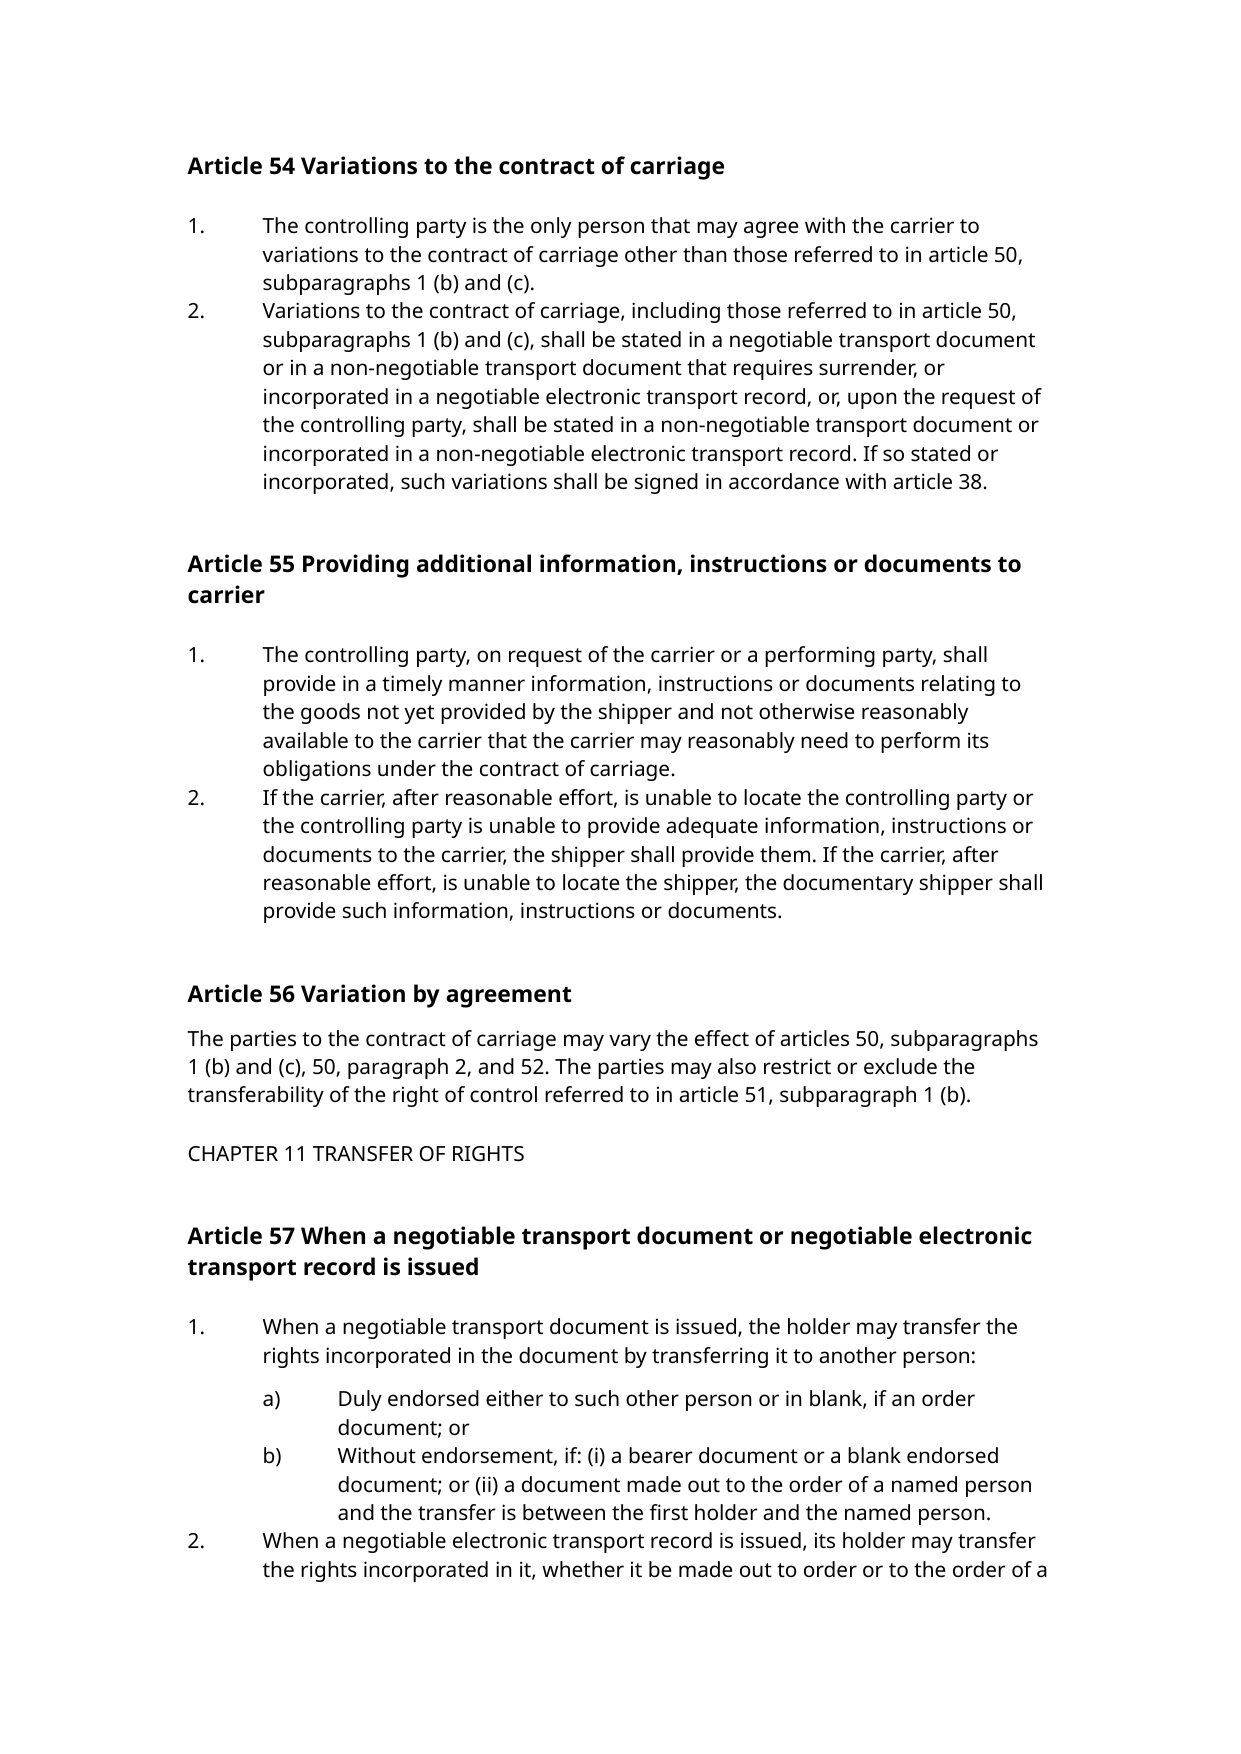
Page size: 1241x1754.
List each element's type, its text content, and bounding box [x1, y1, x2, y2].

list When a negotiable electronic transport record is issued, its holder may transfer the rights incorporated in it, whether it be made out to order or to the order of a [187, 1527, 1053, 1583]
subtitle CHAPTER 11 TRANSFER OF RIGHTS [187, 1139, 1053, 1167]
list Without endorsement, if: (i) a bearer document or a blank endorsed document; or (ii) a document made out to the order of a named person and the transfer is between the first holder and the named person. [262, 1441, 1053, 1527]
list Variations to the contract of carriage, including those referred to in article 50, subparagraphs 1 (b) and (c), shall be stated in a negotiable transport document or in a non-negotiable transport document that requires surrender, or incorporated in a negotiable electronic transport record, or, upon the request of the controlling party, shall be stated in a non-negotiable transport document or incorporated in a non-negotiable electronic transport record. If so stated or incorporated, such variations shall be signed in accordance with article 38. [187, 297, 1053, 496]
subtitle Article 55 Providing additional information, instructions or documents to carrier [187, 548, 1053, 611]
list When a negotiable transport document is issued, the holder may transfer the rights incorporated in the document by transferring it to another person: [187, 1312, 1053, 1369]
subtitle Article 54 Variations to the contract of carriage [187, 150, 1053, 181]
subtitle Article 56 Variation by agreement [187, 977, 1053, 1009]
list The controlling party, on request of the carrier or a performing party, shall provide in a timely manner information, instructions or documents relating to the goods not yet provided by the shipper and not otherwise reasonably available to the carrier that the carrier may reasonably need to perform its obligations under the contract of carriage. [187, 641, 1053, 783]
list If the carrier, after reasonable effort, is unable to locate the controlling party or the controlling party is unable to provide adequate information, instructions or documents to the carrier, the shipper shall provide them. If the carrier, after reasonable effort, is unable to locate the shipper, the documentary shipper shall provide such information, instructions or documents. [187, 783, 1053, 925]
subtitle Article 57 When a negotiable transport document or negotiable electronic transport record is issued [187, 1220, 1053, 1282]
text The parties to the contract of carriage may vary the effect of articles 50, subparagraphs 1 (b) and (c), 50, paragraph 2, and 52. The parties may also restrict or exclude the transferability of the right of control referred to in article 51, subparagraph 1 (b). [187, 1024, 1053, 1109]
list The controlling party is the only person that may agree with the carrier to variations to the contract of carriage other than those referred to in article 50, subparagraphs 1 (b) and (c). [187, 211, 1053, 297]
list Duly endorsed either to such other person or in blank, if an order document; or [262, 1384, 1053, 1441]
